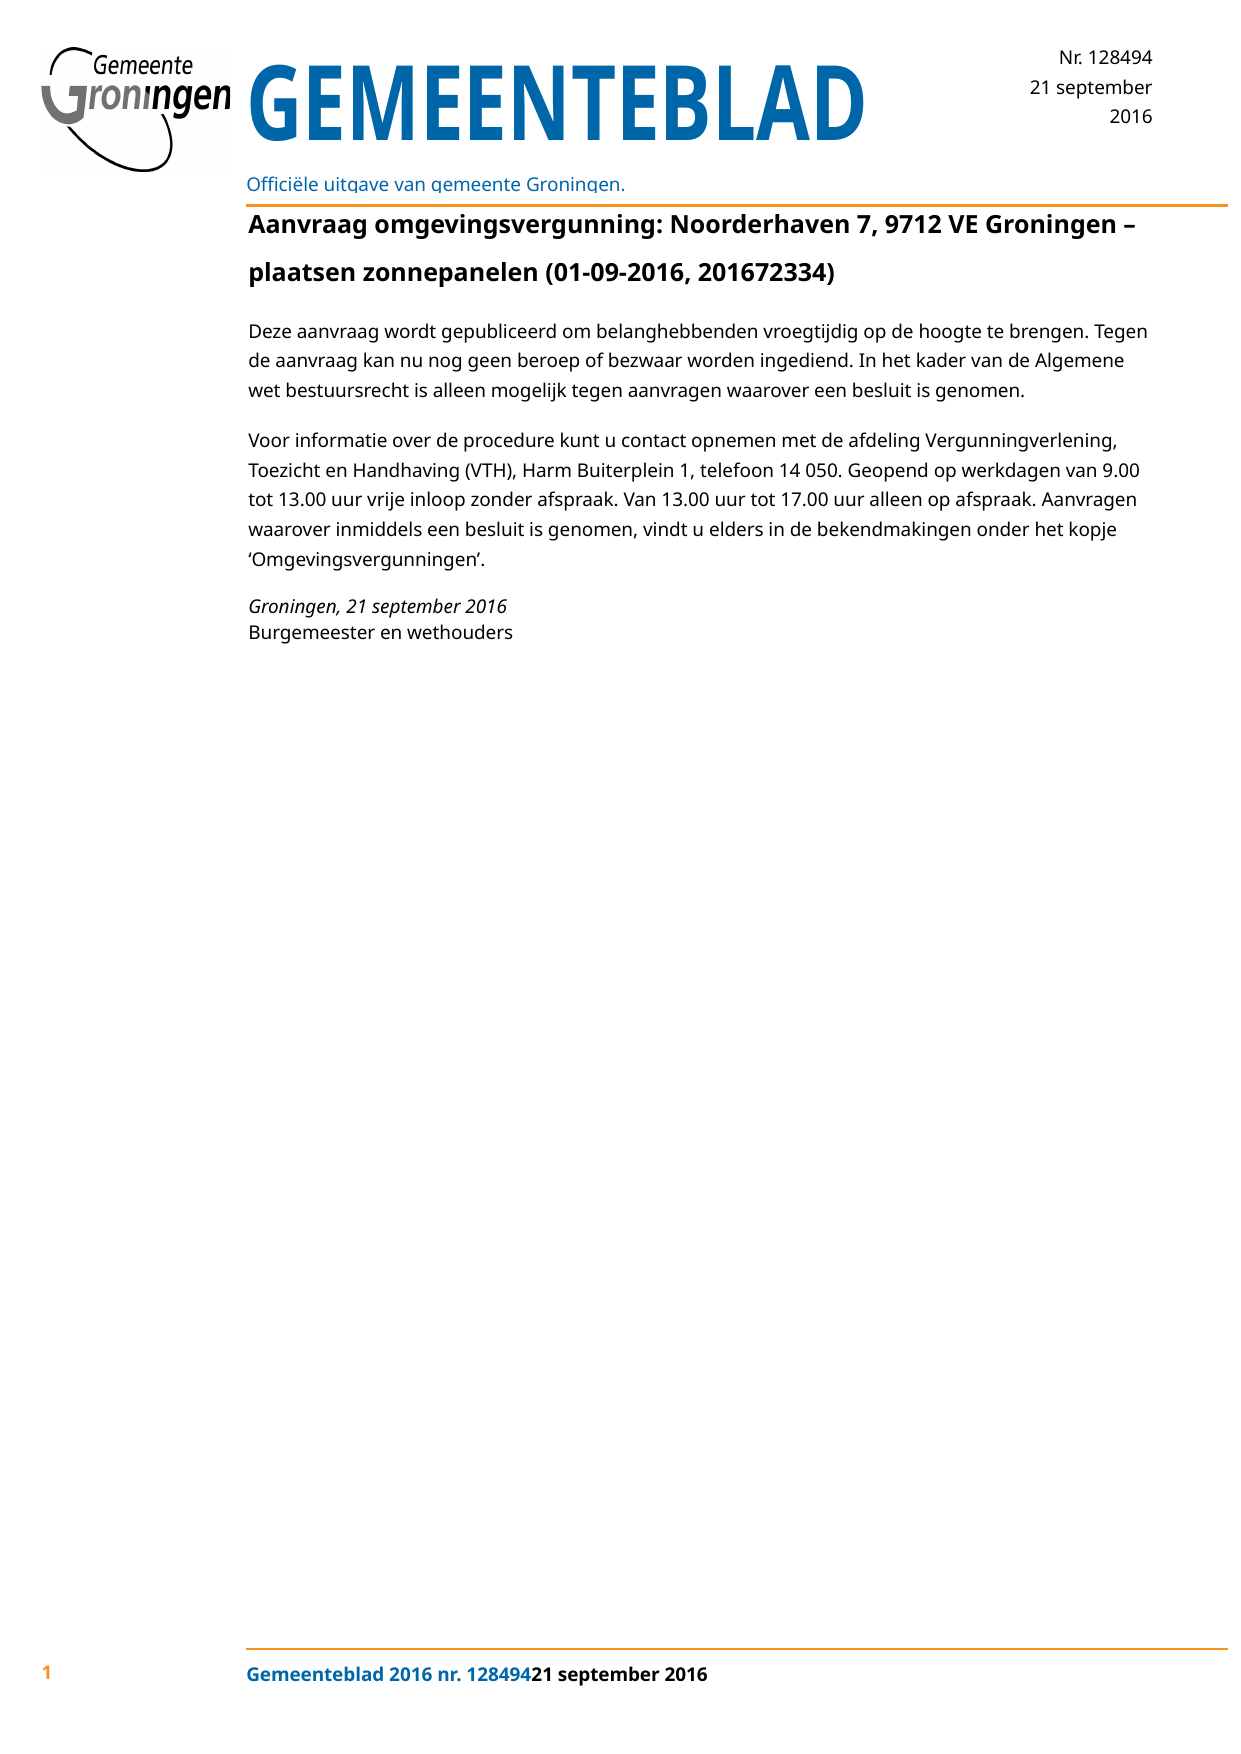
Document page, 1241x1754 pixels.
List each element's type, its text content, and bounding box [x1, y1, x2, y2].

text Voor informatie over de procedure kunt u contact opnemen met de afdeling Vergunningverlening, Toezicht en Handhaving (VTH), Harm Buiterplein 1, telefoon 14 050. Geopend op werkdagen van 9.00 tot 13.00 uur vrije inloop zonder afspraak. Van 13.00 uur tot 17.00 uur alleen op afspraak. Aanvragen waarover inmiddels een besluit is genomen, vindt u elders in de bekendmakingen onder het kopje ‘Omgevingsvergunningen’. [248, 427, 1152, 572]
text Aanvraag omgevingsvergunning: Noorderhaven 7, 9712 VE Groningen – plaatsen zonnepanelen (01-09-2016, 201672334) [248, 207, 1152, 288]
text Deze aanvraag wordt gepubliceerd om belanghebbenden vroegtijdig op de hoogte te brengen. Tegen de aanvraag kan nu nog geen beroep of bezwaar worden ingediend. In het kader van de Algemene wet bestuursrecht is alleen mogelijk tegen aanvragen waarover een besluit is genomen. [248, 318, 1152, 403]
picture [41, 47, 231, 172]
text Burgemeester en wethouders [248, 619, 1152, 645]
text Groningen, 21 september 2016 [248, 594, 1152, 619]
